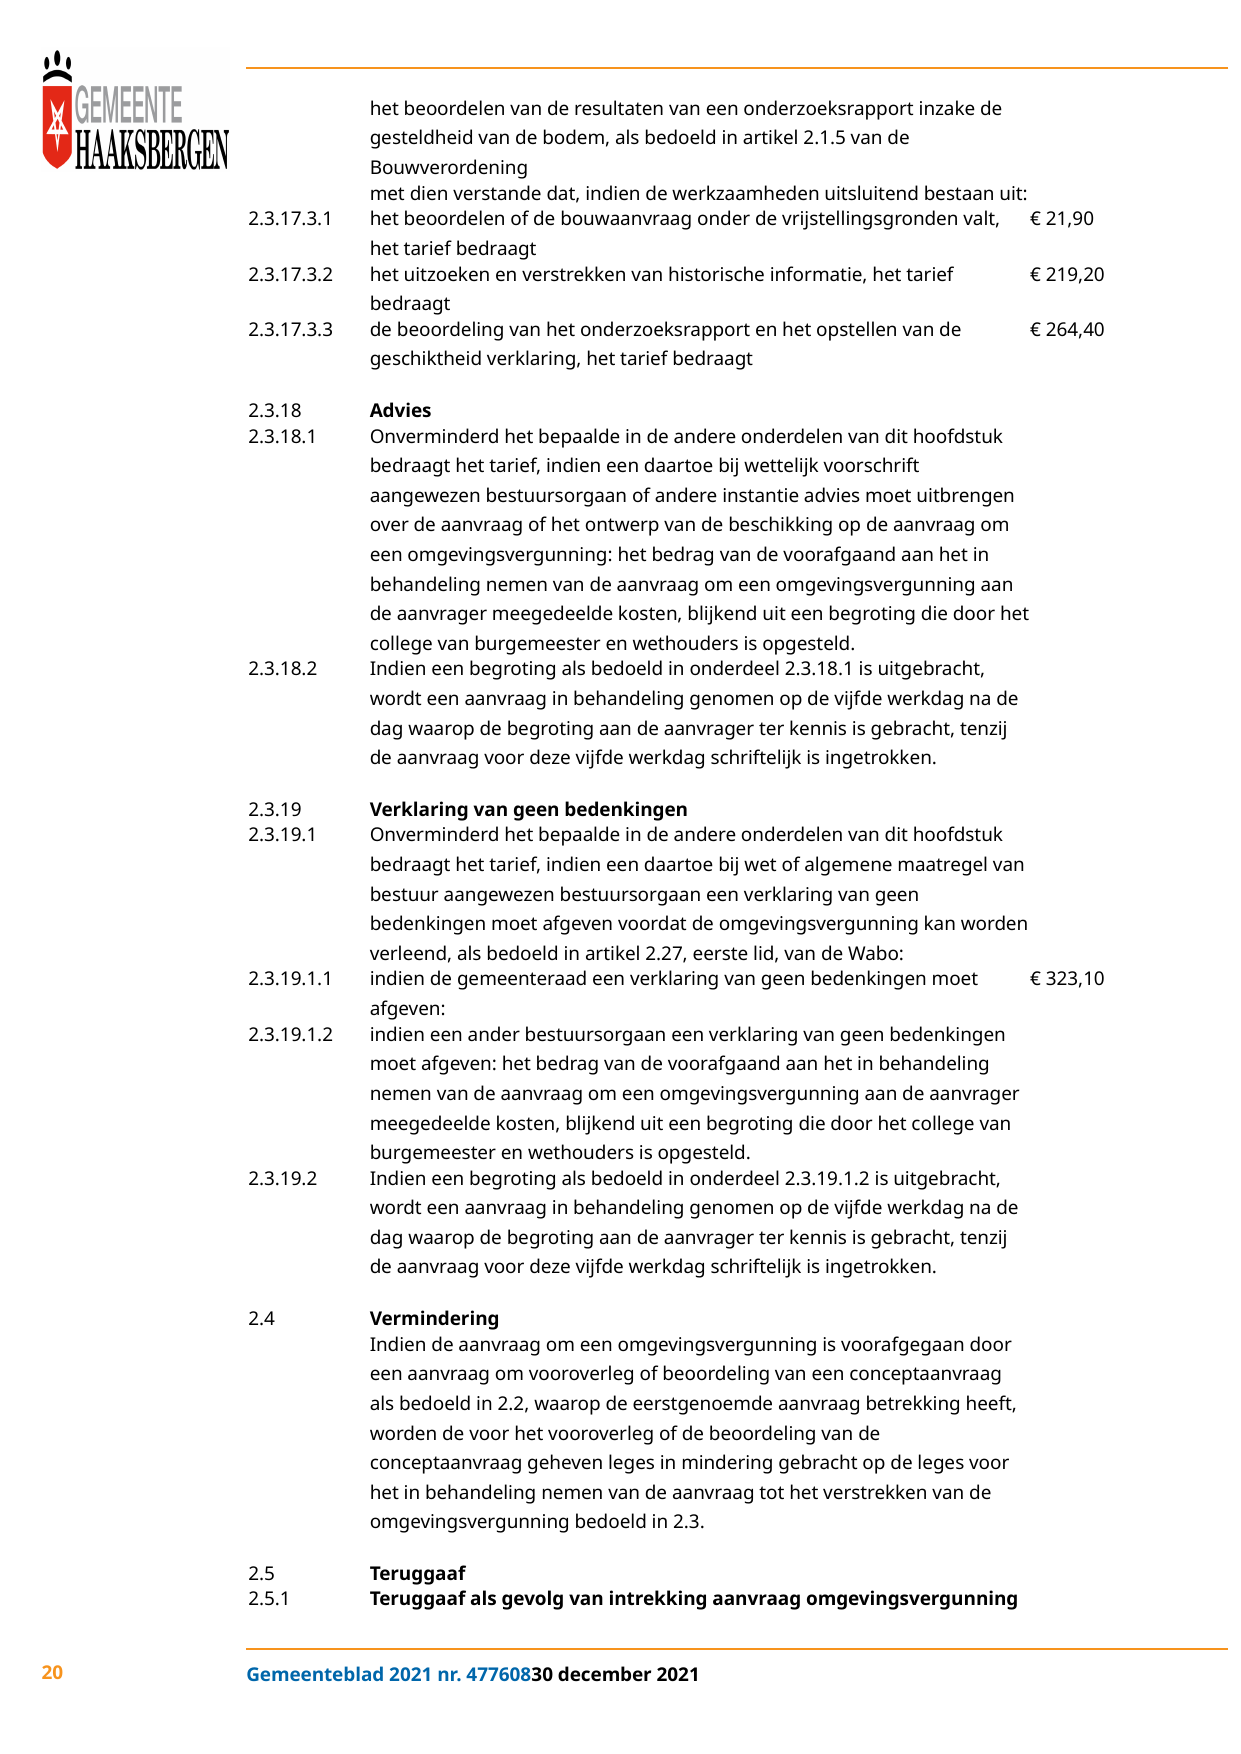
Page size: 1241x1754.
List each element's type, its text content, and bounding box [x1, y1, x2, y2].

table_cell [248, 770, 369, 796]
table_cell 2.5.1 [248, 1586, 369, 1611]
table_cell 2.3.17.3.1 [248, 205, 369, 261]
table_cell [248, 1280, 369, 1305]
table_cell indien een ander bestuursorgaan een verklaring van geen bedenkingen moet afgeven: het bedrag van de voorafgaand aan het in behandeling nemen van de aanvraag om een omgevingsvergunning aan de aanvrager meegedeelde kosten, blijkend uit een begroting die door het college van burgemeester en wethouders is opgesteld. [370, 1021, 1030, 1165]
table_cell Onverminderd het bepaalde in de andere onderdelen van dit hoofdstuk bedraagt het tarief, indien een daartoe bij wettelijk voorschrift aangewezen bestuursorgaan of andere instantie advies moet uitbrengen over de aanvraag of het ontwerp van de beschikking op de aanvraag om een omgevingsvergunning: het bedrag van de voorafgaand aan het in behandeling nemen van de aanvraag om een omgevingsvergunning aan de aanvrager meegedeelde kosten, blijkend uit een begroting die door het college van burgemeester en wethouders is opgesteld. [370, 423, 1030, 656]
table_cell 2.3.19.1 [248, 822, 369, 966]
table_cell [1030, 1280, 1152, 1305]
table_cell [248, 95, 369, 180]
table_cell 2.3.19 [248, 796, 369, 822]
table_cell [248, 1331, 369, 1534]
table_cell [1030, 656, 1152, 770]
table_cell [370, 371, 1030, 397]
table_cell Teruggaaf als gevolg van intrekking aanvraag omgevingsvergunning [370, 1586, 1030, 1611]
table_cell de beoordeling van het onderzoeksrapport en het opstellen van de geschiktheid verklaring, het tarief bedraagt [370, 316, 1030, 371]
table_cell [1030, 822, 1152, 966]
table_cell [1030, 1534, 1152, 1560]
table_cell [1030, 1331, 1152, 1534]
table_cell Onverminderd het bepaalde in de andere onderdelen van dit hoofdstuk bedraagt het tarief, indien een daartoe bij wet of algemene maatregel van bestuur aangewezen bestuursorgaan een verklaring van geen bedenkingen moet afgeven voordat de omgevingsvergunning kan worden verleend, als bedoeld in artikel 2.27, eerste lid, van de Wabo: [370, 822, 1030, 966]
table_cell [248, 1534, 369, 1560]
table_cell 2.4 [248, 1305, 369, 1331]
table_cell Indien een begroting als bedoeld in onderdeel 2.3.18.1 is uitgebracht, wordt een aanvraag in behandeling genomen op de vijfde werkdag na de dag waarop de begroting aan de aanvrager ter kennis is gebracht, tenzij de aanvraag voor deze vijfde werkdag schriftelijk is ingetrokken. [370, 656, 1030, 770]
table_cell het uitzoeken en verstrekken van historische informatie, het tarief bedraagt [370, 261, 1030, 316]
table_cell [1030, 180, 1152, 205]
table_cell het beoordelen van de resultaten van een onderzoeksrapport inzake de gesteldheid van de bodem, als bedoeld in artikel 2.1.5 van de Bouwverordening [370, 95, 1030, 180]
table_cell [1030, 1165, 1152, 1279]
table_cell [1030, 1560, 1152, 1586]
table_cell 2.3.17.3.2 [248, 261, 369, 316]
table_cell 2.3.19.1.2 [248, 1021, 369, 1165]
table_cell met dien verstande dat, indien de werkzaamheden uitsluitend bestaan uit: [370, 180, 1030, 205]
table_cell indien de gemeenteraad een verklaring van geen bedenkingen moet afgeven: [370, 966, 1030, 1021]
table_cell 2.3.18 [248, 397, 369, 423]
table_cell € 219,20 [1030, 261, 1152, 316]
table_cell Teruggaaf [370, 1560, 1030, 1586]
table_cell [370, 770, 1030, 796]
table_cell € 264,40 [1030, 316, 1152, 371]
table_cell 2.3.19.2 [248, 1165, 369, 1279]
table_cell € 21,90 [1030, 205, 1152, 261]
table_cell [1030, 371, 1152, 397]
table_cell [248, 180, 369, 205]
table_cell 2.5 [248, 1560, 369, 1586]
table_cell 2.3.18.2 [248, 656, 369, 770]
picture [41, 47, 231, 172]
table_cell [1030, 796, 1152, 822]
table_cell Vermindering [370, 1305, 1030, 1331]
table_cell [248, 371, 369, 397]
table_cell [1030, 423, 1152, 656]
table_cell € 323,10 [1030, 966, 1152, 1021]
table_cell Indien een begroting als bedoeld in onderdeel 2.3.19.1.2 is uitgebracht, wordt een aanvraag in behandeling genomen op de vijfde werkdag na de dag waarop de begroting aan de aanvrager ter kennis is gebracht, tenzij de aanvraag voor deze vijfde werkdag schriftelijk is ingetrokken. [370, 1165, 1030, 1279]
table_cell [1030, 1021, 1152, 1165]
table_cell Advies [370, 397, 1030, 423]
table_cell [370, 1280, 1030, 1305]
table_cell [1030, 770, 1152, 796]
table_cell 2.3.17.3.3 [248, 316, 369, 371]
table_cell [370, 1534, 1030, 1560]
table_cell [1030, 95, 1152, 180]
table_cell 2.3.18.1 [248, 423, 369, 656]
table_cell Indien de aanvraag om een omgevingsvergunning is voorafgegaan door een aanvraag om vooroverleg of beoordeling van een conceptaanvraag als bedoeld in 2.2, waarop de eerstgenoemde aanvraag betrekking heeft, worden de voor het vooroverleg of de beoordeling van de conceptaanvraag geheven leges in mindering gebracht op de leges voor het in behandeling nemen van de aanvraag tot het verstrekken van de omgevingsvergunning bedoeld in 2.3. [370, 1331, 1030, 1534]
table_cell het beoordelen of de bouwaanvraag onder de vrijstellingsgronden valt, het tarief bedraagt [370, 205, 1030, 261]
table_cell [1030, 1586, 1152, 1611]
table_cell Verklaring van geen bedenkingen [370, 796, 1030, 822]
table_cell 2.3.19.1.1 [248, 966, 369, 1021]
table_cell [1030, 397, 1152, 423]
table_cell [1030, 1305, 1152, 1331]
